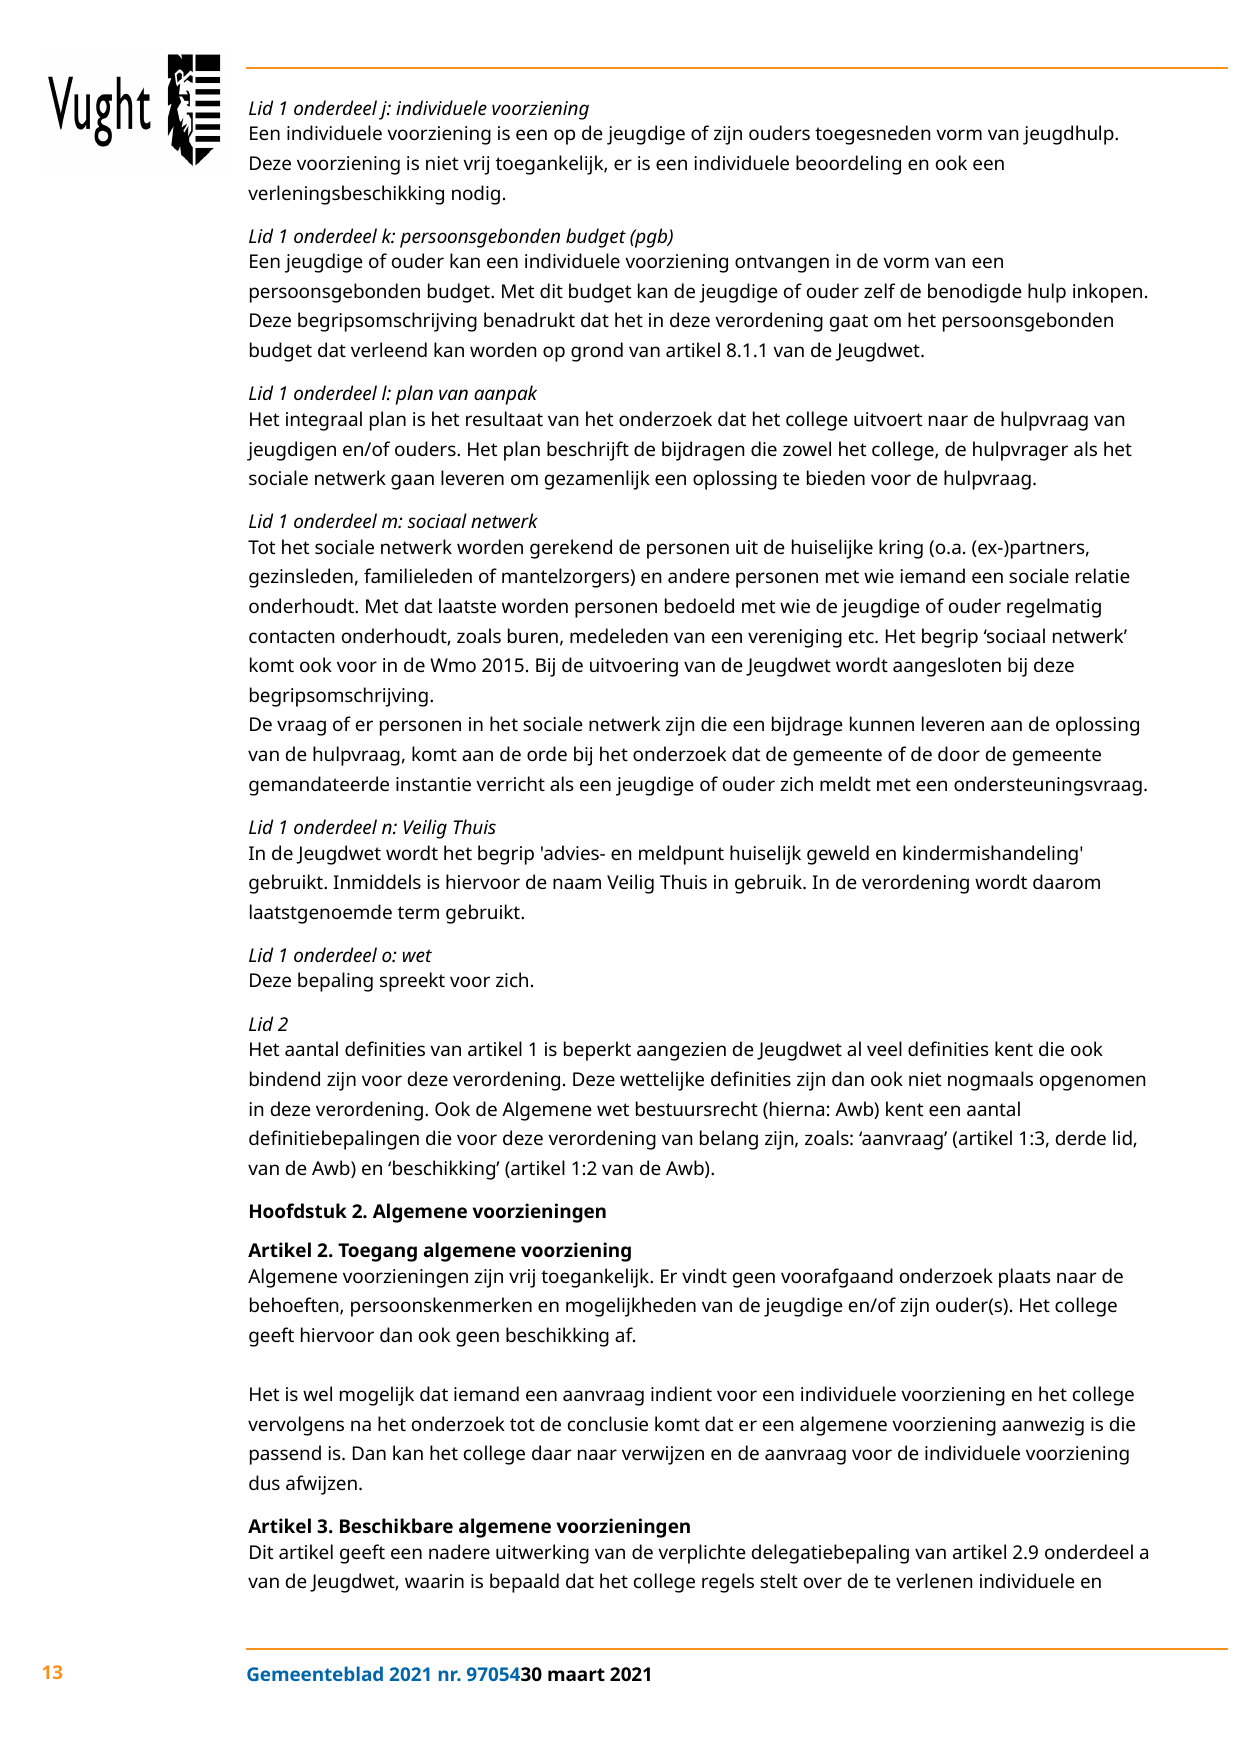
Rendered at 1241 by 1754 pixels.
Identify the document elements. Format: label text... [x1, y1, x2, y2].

text Tot het sociale netwerk worden gerekend de personen uit de huiselijke kring (o.a. (ex-)partners, gezinsleden, familieleden of mantelzorgers) en andere personen met wie iemand een sociale relatie onderhoudt. Met dat laatste worden personen bedoeld met wie de jeugdige of ouder regelmatig contacten onderhoudt, zoals buren, medeleden van een vereniging etc. Het begrip ‘sociaal netwerk’ komt ook voor in de Wmo 2015. Bij de uitvoering van de Jeugdwet wordt aangesloten bij deze begripsomschrijving. [248, 534, 1152, 708]
text Lid 1 onderdeel m: sociaal netwerk [248, 508, 1152, 534]
text Algemene voorzieningen zijn vrij toegankelijk. Er vindt geen voorafgaand onderzoek plaats naar de behoeften, persoonskenmerken en mogelijkheden van de jeugdige en/of zijn ouder(s). Het college geeft hiervoor dan ook geen beschikking af. [248, 1263, 1152, 1348]
text Artikel 3. Beschikbare algemene voorzieningen [248, 1513, 1152, 1539]
text Dit artikel geeft een nadere uitwerking van de verplichte delegatiebepaling van artikel 2.9 onderdeel a van de Jeugdwet, waarin is bepaald dat het college regels stelt over de te verlenen individuele en [248, 1539, 1152, 1594]
text Lid 1 onderdeel k: persoonsgebonden budget (pgb) [248, 223, 1152, 248]
picture [41, 47, 231, 172]
text Artikel 2. Toegang algemene voorziening [248, 1237, 1152, 1263]
text Lid 1 onderdeel l: plan van aanpak [248, 380, 1152, 406]
text Lid 1 onderdeel j: individuele voorziening [248, 95, 1152, 121]
text De vraag of er personen in het sociale netwerk zijn die een bijdrage kunnen leveren aan de oplossing van de hulpvraag, komt aan de orde bij het onderzoek dat de gemeente of de door de gemeente gemandateerde instantie verricht als een jeugdige of ouder zich meldt met een ondersteuningsvraag. [248, 712, 1152, 797]
text Het integraal plan is het resultaat van het onderzoek dat het college uitvoert naar de hulpvraag van jeugdigen en/of ouders. Het plan beschrijft de bijdragen die zowel het college, de hulpvrager als het sociale netwerk gaan leveren om gezamenlijk een oplossing te bieden voor de hulpvraag. [248, 406, 1152, 491]
text Een jeugdige of ouder kan een individuele voorziening ontvangen in de vorm van een persoonsgebonden budget. Met dit budget kan de jeugdige of ouder zelf de benodigde hulp inkopen. Deze begripsomschrijving benadrukt dat het in deze verordening gaat om het persoonsgebonden budget dat verleend kan worden op grond van artikel 8.1.1 van de Jeugdwet. [248, 248, 1152, 363]
text In de Jeugdwet wordt het begrip 'advies- en meldpunt huiselijk geweld en kindermishandeling' gebruikt. Inmiddels is hiervoor de naam Veilig Thuis in gebruik. In de verordening wordt daarom laatstgenoemde term gebruikt. [248, 840, 1152, 924]
text Lid 2 [248, 1011, 1152, 1037]
text Lid 1 onderdeel o: wet [248, 942, 1152, 968]
text Een individuele voorziening is een op de jeugdige of zijn ouders toegesneden vorm van jeugdhulp. Deze voorziening is niet vrij toegankelijk, er is een individuele beoordeling en ook een verleningsbeschikking nodig. [248, 121, 1152, 205]
text Het is wel mogelijk dat iemand een aanvraag indient voor een individuele voorziening en het college vervolgens na het onderzoek tot de conclusie komt dat er een algemene voorziening aanwezig is die passend is. Dan kan het college daar naar verwijzen en de aanvraag voor de individuele voorziening dus afwijzen. [248, 1381, 1152, 1496]
text Deze bepaling spreekt voor zich. [248, 968, 1152, 993]
text Het aantal definities van artikel 1 is beperkt aangezien de Jeugdwet al veel definities kent die ook bindend zijn voor deze verordening. Deze wettelijke definities zijn dan ook niet nogmaals opgenomen in deze verordening. Ook de Algemene wet bestuursrecht (hierna: Awb) kent een aantal definitiebepalingen die voor deze verordening van belang zijn, zoals: ‘aanvraag’ (artikel 1:3, derde lid, van de Awb) en ‘beschikking’ (artikel 1:2 van de Awb). [248, 1037, 1152, 1181]
text Hoofdstuk 2. Algemene voorzieningen [248, 1198, 1152, 1224]
text Lid 1 onderdeel n: Veilig Thuis [248, 814, 1152, 840]
